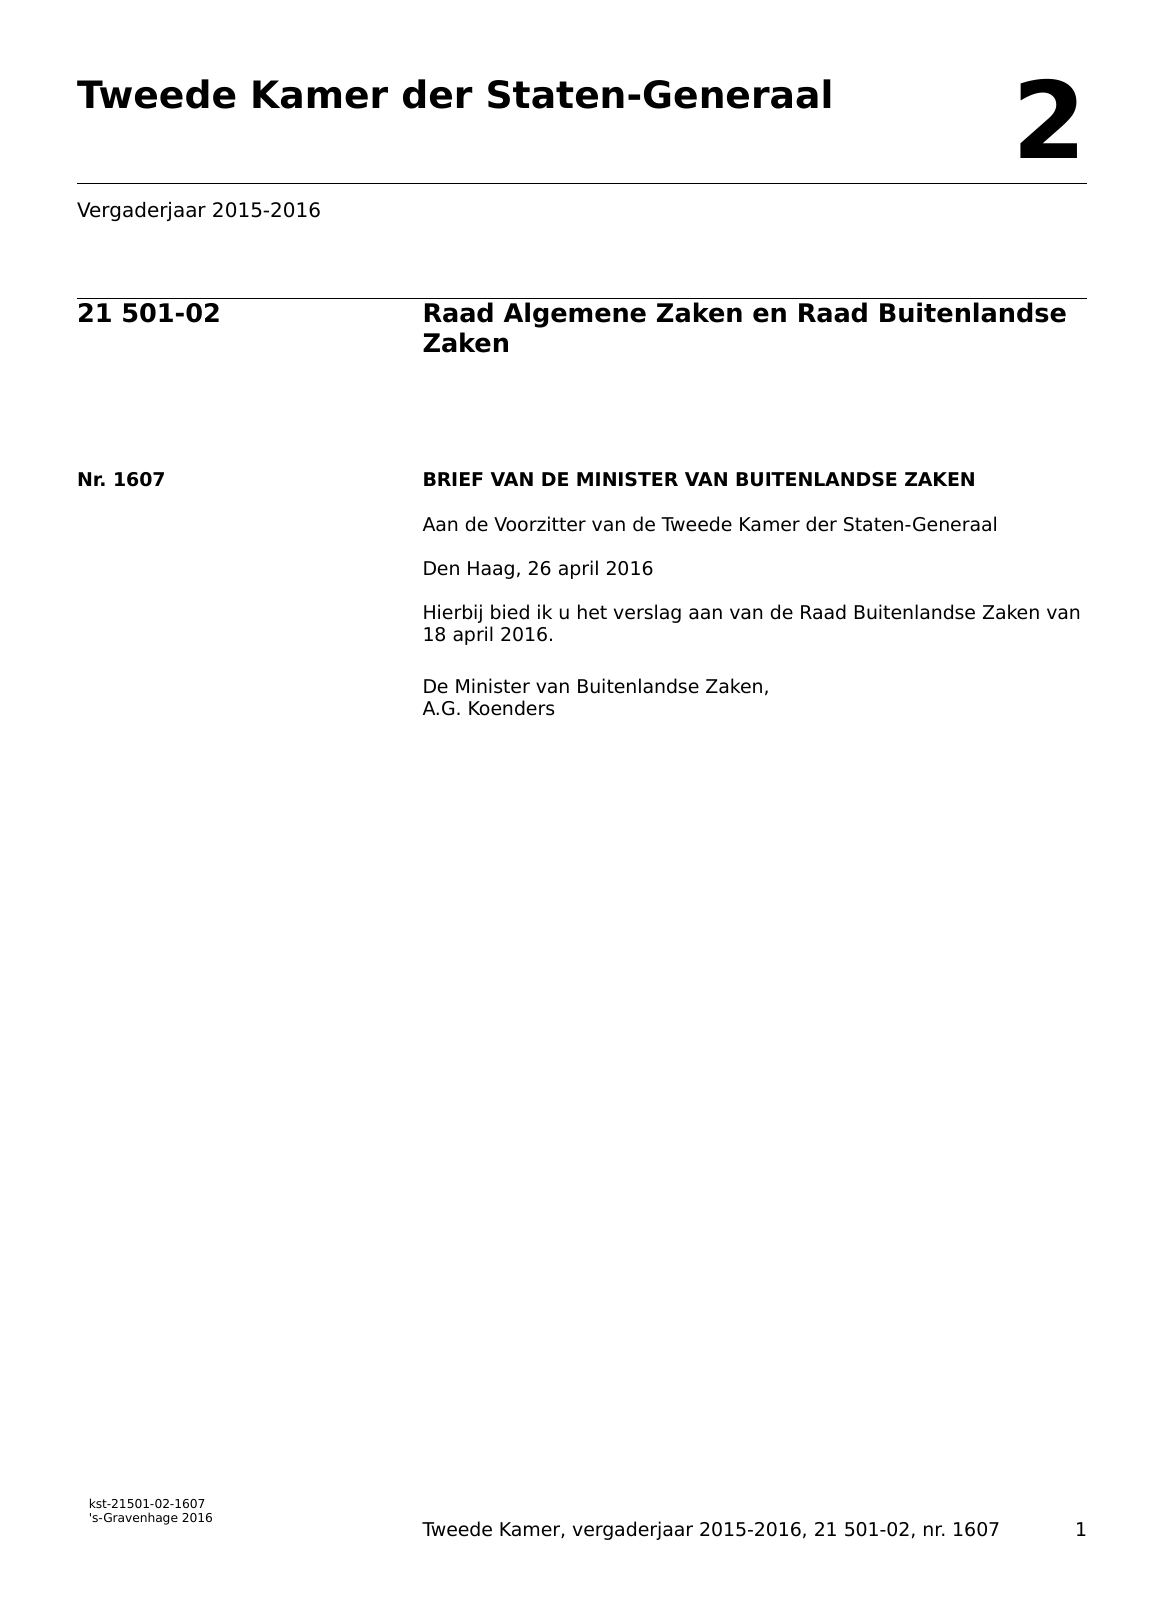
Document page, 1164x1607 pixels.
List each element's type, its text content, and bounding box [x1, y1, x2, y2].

table_header 2 [886, 59, 1087, 183]
text Hierbij bied ik u het verslag aan van de Raad Buitenlandse Zaken van 18 april 2016. [422, 602, 1087, 646]
text De Minister van Buitenlandse Zaken, A.G. Koenders [422, 676, 1087, 720]
text kst-21501-02-1607 [88, 1497, 323, 1511]
text 's-Gravenhage 2016 [88, 1511, 323, 1525]
subtitle 21 501-02 Raad Algemene Zaken en Raad Buitenlandse Zaken [77, 299, 1087, 358]
table_cell Vergaderjaar 2015-2016 [77, 184, 1087, 298]
text Aan de Voorzitter van de Tweede Kamer der Staten-Generaal [422, 513, 1087, 536]
table_header Tweede Kamer der Staten-Generaal [77, 59, 886, 183]
subtitle Nr. 1607 BRIEF VAN DE MINISTER VAN BUITENLANDSE ZAKEN [77, 469, 1087, 491]
text Den Haag, 26 april 2016 [422, 558, 1087, 580]
